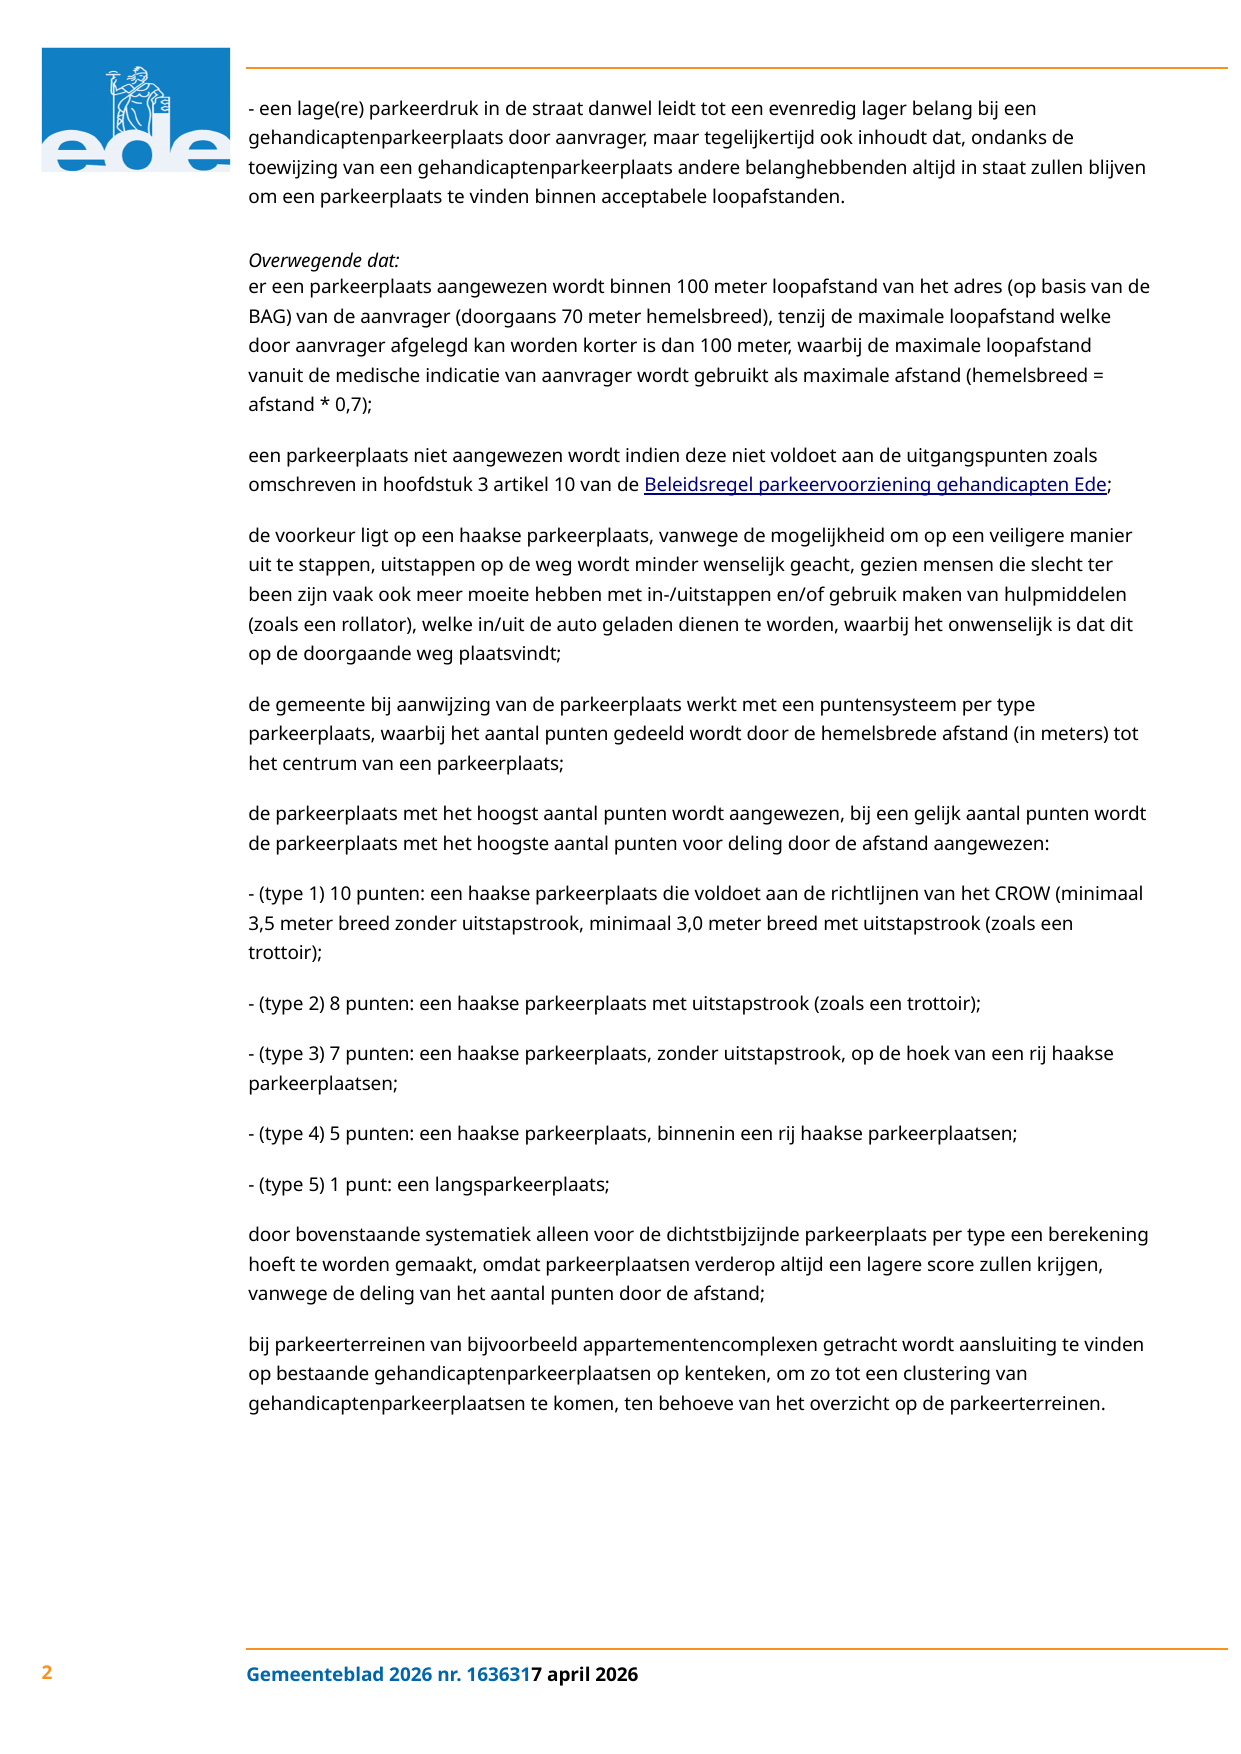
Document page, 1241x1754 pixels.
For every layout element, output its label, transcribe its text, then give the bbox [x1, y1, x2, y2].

text een parkeerplaats niet aangewezen wordt indien deze niet voldoet aan de uitgangspunten zoals omschreven in hoofdstuk 3 artikel 10 van de Beleidsregel parkeervoorziening gehandicapten Ede; [248, 442, 1152, 497]
text de parkeerplaats met het hoogst aantal punten wordt aangewezen, bij een gelijk aantal punten wordt de parkeerplaats met het hoogste aantal punten voor deling door de afstand aangewezen: [248, 800, 1152, 856]
text - (type 3) 7 punten: een haakse parkeerplaats, zonder uitstapstrook, op de hoek van een rij haakse parkeerplaatsen; [248, 1040, 1152, 1096]
text - (type 5) 1 punt: een langsparkeerplaats; [248, 1171, 1152, 1196]
text er een parkeerplaats aangewezen wordt binnen 100 meter loopafstand van het adres (op basis van de BAG) van de aanvrager (doorgaans 70 meter hemelsbreed), tenzij de maximale loopafstand welke door aanvrager afgelegd kan worden korter is dan 100 meter, waarbij de maximale loopafstand vanuit de medische indicatie van aanvrager wordt gebruikt als maximale afstand (hemelsbreed = afstand * 0,7); [248, 273, 1152, 417]
picture [41, 47, 231, 172]
text de gemeente bij aanwijzing van de parkeerplaats werkt met een puntensysteem per type parkeerplaats, waarbij het aantal punten gedeeld wordt door de hemelsbrede afstand (in meters) tot het centrum van een parkeerplaats; [248, 691, 1152, 776]
text de voorkeur ligt op een haakse parkeerplaats, vanwege de mogelijkheid om op een veiligere manier uit te stappen, uitstappen op de weg wordt minder wenselijk geacht, gezien mensen die slecht ter been zijn vaak ook meer moeite hebben met in-/uitstappen en/of gebruik maken van hulpmiddelen (zoals een rollator), welke in/uit de auto geladen dienen te worden, waarbij het onwenselijk is dat dit op de doorgaande weg plaatsvindt; [248, 522, 1152, 666]
text - (type 2) 8 punten: een haakse parkeerplaats met uitstapstrook (zoals een trottoir); [248, 990, 1152, 1016]
text bij parkeerterreinen van bijvoorbeeld appartementencomplexen getracht wordt aansluiting te vinden op bestaande gehandicaptenparkeerplaatsen op kenteken, om zo tot een clustering van gehandicaptenparkeerplaatsen te komen, ten behoeve van het overzicht op de parkeerterreinen. [248, 1331, 1152, 1416]
text - (type 1) 10 punten: een haakse parkeerplaats die voldoet aan de richtlijnen van het CROW (minimaal 3,5 meter breed zonder uitstapstrook, minimaal 3,0 meter breed met uitstapstrook (zoals een trottoir); [248, 880, 1152, 965]
text - (type 4) 5 punten: een haakse parkeerplaats, binnenin een rij haakse parkeerplaatsen; [248, 1120, 1152, 1146]
text door bovenstaande systematiek alleen voor de dichtstbijzijnde parkeerplaats per type een berekening hoeft te worden gemaakt, omdat parkeerplaatsen verderop altijd een lagere score zullen krijgen, vanwege de deling van het aantal punten door de afstand; [248, 1221, 1152, 1306]
text Overwegende dat: [248, 247, 1152, 273]
text - een lage(re) parkeerdruk in de straat danwel leidt tot een evenredig lager belang bij een gehandicaptenparkeerplaats door aanvrager, maar tegelijkertijd ook inhoudt dat, ondanks de toewijzing van een gehandicaptenparkeerplaats andere belanghebbenden altijd in staat zullen blijven om een parkeerplaats te vinden binnen acceptabele loopafstanden. [248, 95, 1152, 209]
